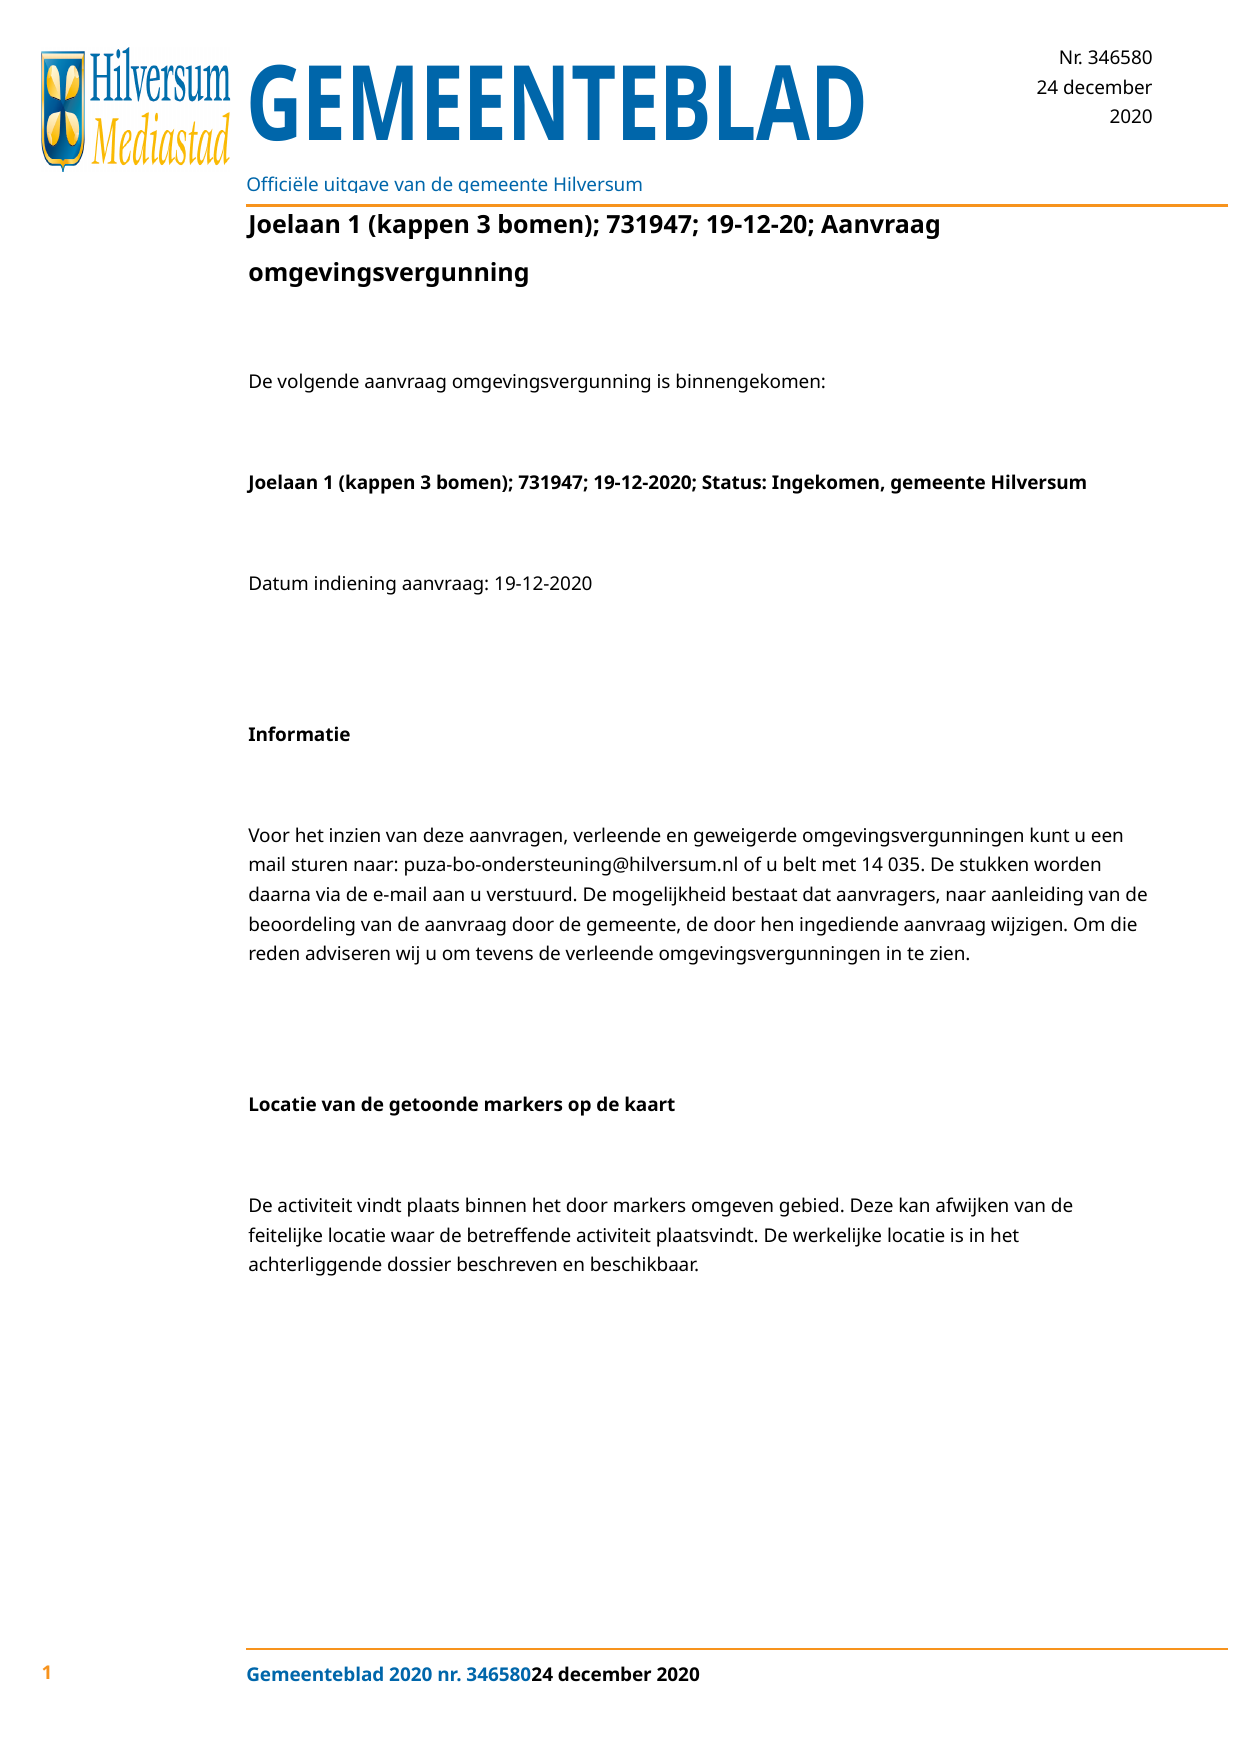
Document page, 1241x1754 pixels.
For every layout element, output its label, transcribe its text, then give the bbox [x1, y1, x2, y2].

text Informatie [248, 721, 1152, 747]
text Voor het inzien van deze aanvragen, verleende en geweigerde omgevingsvergunningen kunt u een mail sturen naar: puza-bo-ondersteuning@hilversum.nl of u belt met 14 035. De stukken worden daarna via de e-mail aan u verstuurd. De mogelijkheid bestaat dat aanvragers, naar aanleiding van de beoordeling van de aanvraag door de gemeente, de door hen ingediende aanvraag wijzigen. Om die reden adviseren wij u om tevens de verleende omgevingsvergunningen in te zien. [248, 822, 1152, 966]
text Joelaan 1 (kappen 3 bomen); 731947; 19-12-20; Aanvraag omgevingsvergunning [248, 207, 1152, 288]
text Joelaan 1 (kappen 3 bomen); 731947; 19-12-2020; Status: Ingekomen, gemeente Hilversum [248, 469, 1152, 495]
text Locatie van de getoonde markers op de kaart [248, 1092, 1152, 1117]
text Datum indiening aanvraag: 19-12-2020 [248, 570, 1152, 596]
text De volgende aanvraag omgevingsvergunning is binnengekomen: [248, 368, 1152, 394]
text De activiteit vindt plaats binnen het door markers omgeven gebied. Deze kan afwijken van de feitelijke locatie waar de betreffende activiteit plaatsvindt. De werkelijke locatie is in het achterliggende dossier beschreven en beschikbaar. [248, 1192, 1152, 1277]
picture [41, 47, 231, 172]
